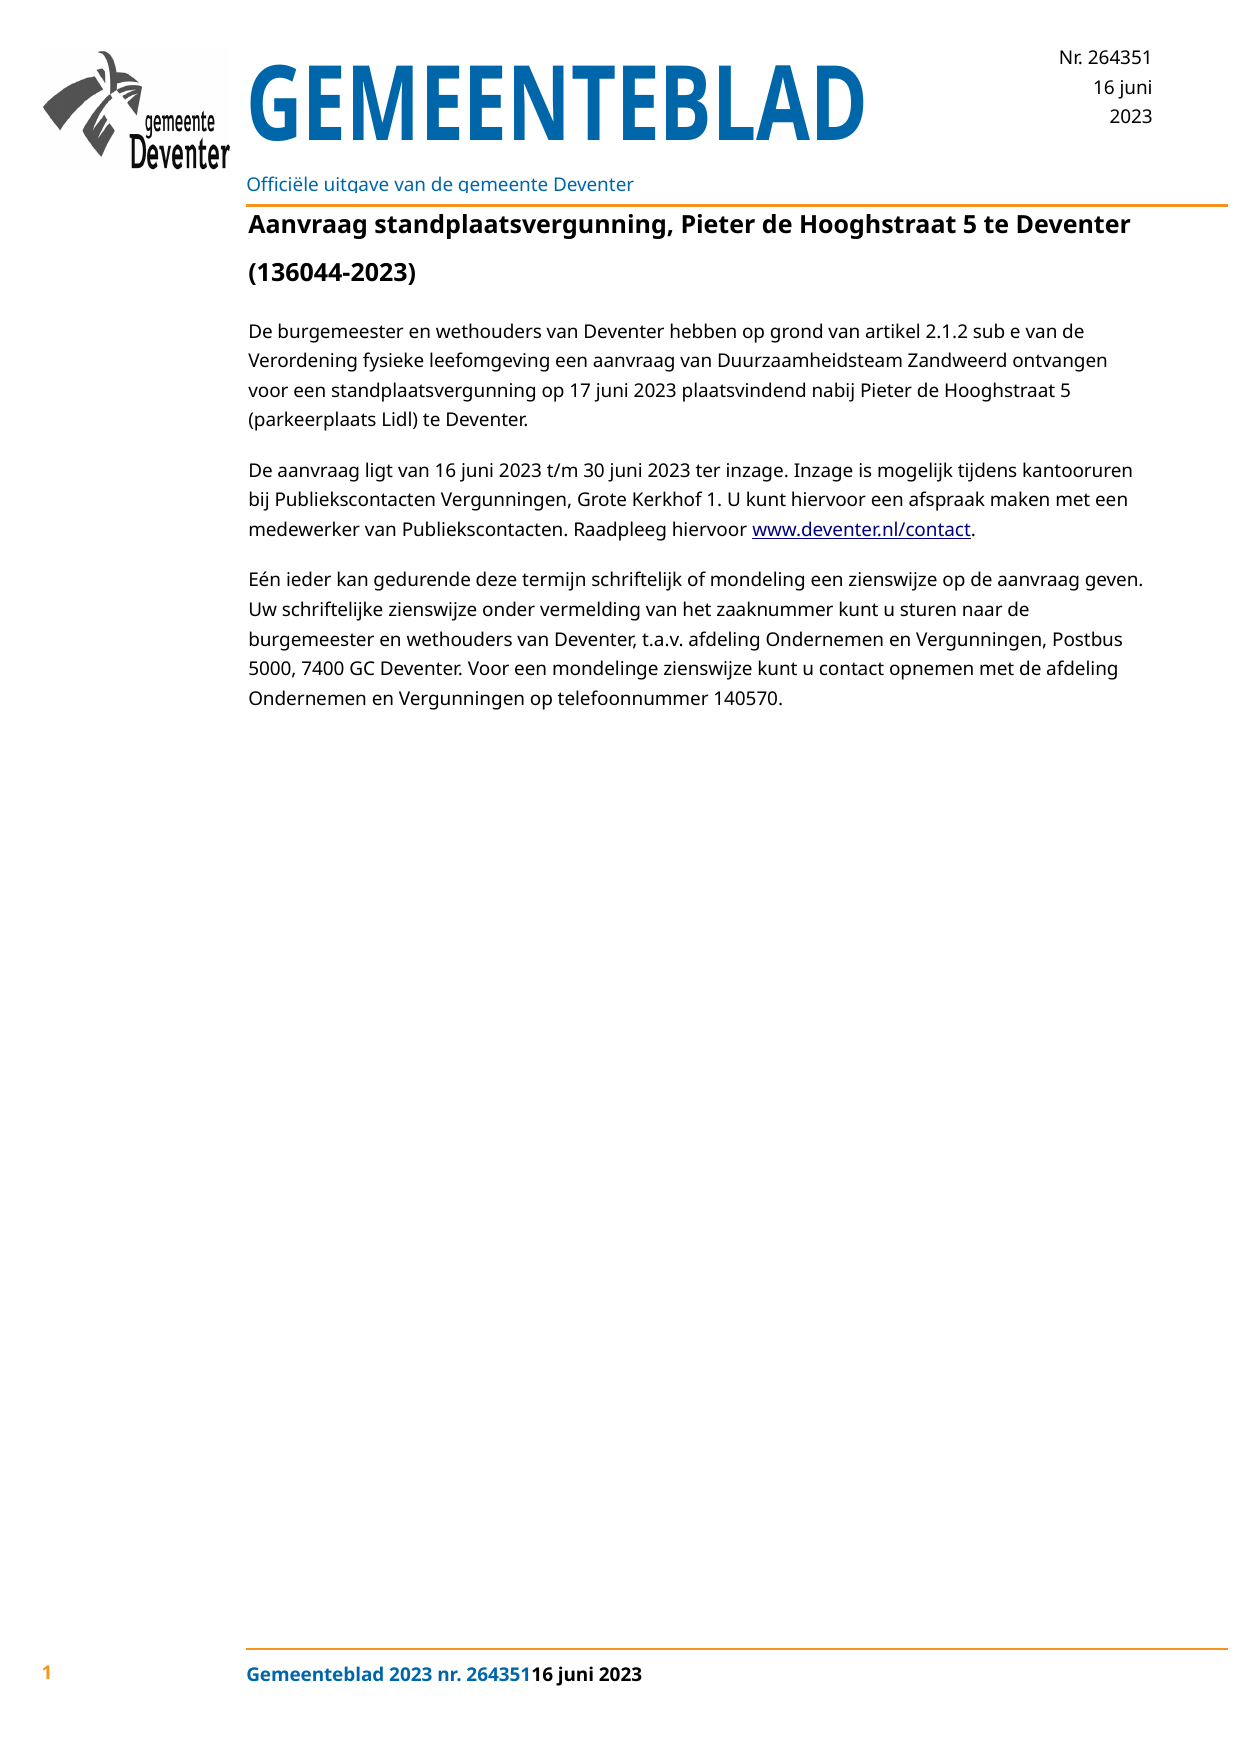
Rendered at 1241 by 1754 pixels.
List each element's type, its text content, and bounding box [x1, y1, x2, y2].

text De burgemeester en wethouders van Deventer hebben op grond van artikel 2.1.2 sub e van de Verordening fysieke leefomgeving een aanvraag van Duurzaamheidsteam Zandweerd ontvangen voor een standplaatsvergunning op 17 juni 2023 plaatsvindend nabij Pieter de Hooghstraat 5 (parkeerplaats Lidl) te Deventer. [248, 318, 1152, 432]
text Aanvraag standplaatsvergunning, Pieter de Hooghstraat 5 te Deventer (136044-2023) [248, 207, 1152, 288]
picture [41, 47, 231, 172]
text Eén ieder kan gedurende deze termijn schriftelijk of mondeling een zienswijze op de aanvraag geven. Uw schriftelijke zienswijze onder vermelding van het zaaknummer kunt u sturen naar de burgemeester en wethouders van Deventer, t.a.v. afdeling Ondernemen en Vergunningen, Postbus 5000, 7400 GC Deventer. Voor een mondelinge zienswijze kunt u contact opnemen met de afdeling Ondernemen en Vergunningen op telefoonnummer 140570. [248, 567, 1152, 711]
text De aanvraag ligt van 16 juni 2023 t/m 30 juni 2023 ter inzage. Inzage is mogelijk tijdens kantooruren bij Publiekscontacten Vergunningen, Grote Kerkhof 1. U kunt hiervoor een afspraak maken met een medewerker van Publiekscontacten. Raadpleeg hiervoor www.deventer.nl/contact. [248, 457, 1152, 542]
